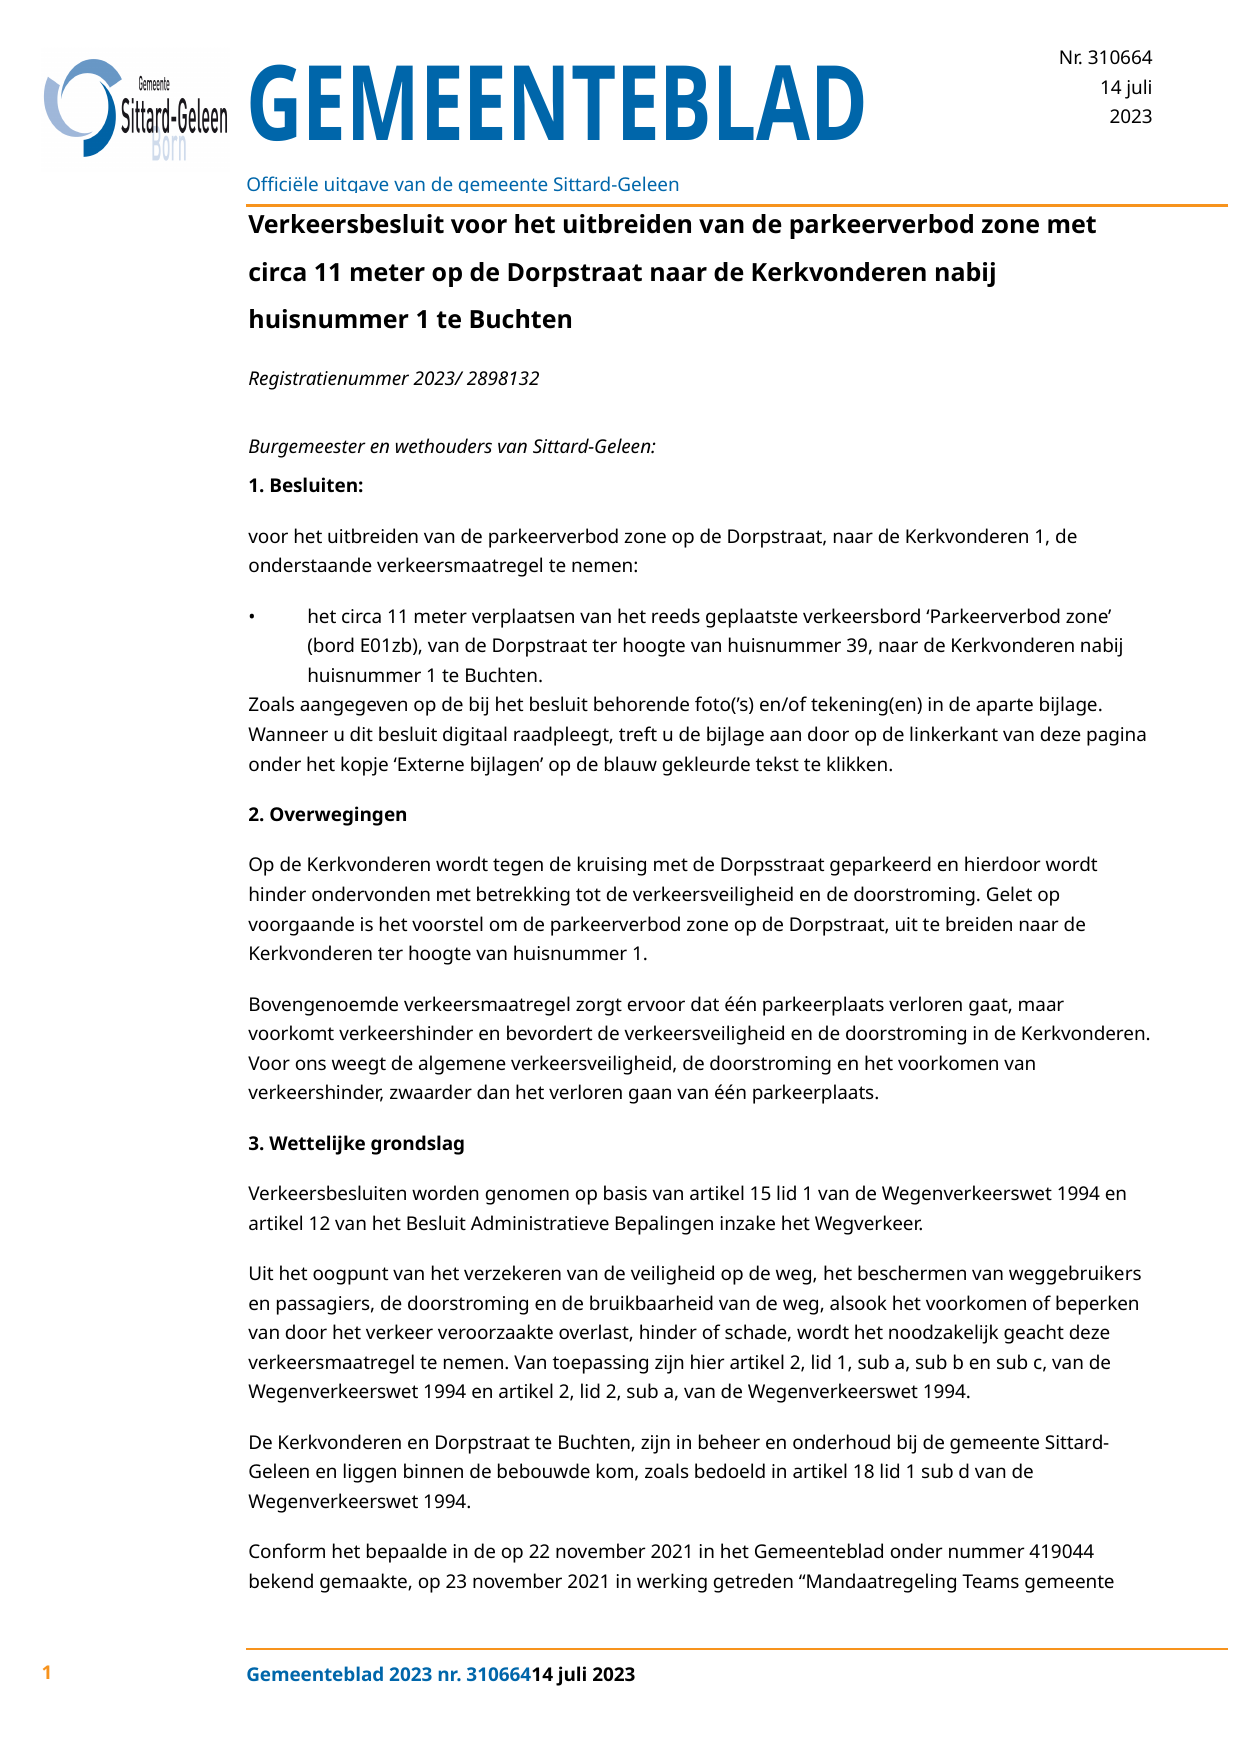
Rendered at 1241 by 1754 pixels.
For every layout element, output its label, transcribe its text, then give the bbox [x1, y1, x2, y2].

text De Kerkvonderen en Dorpstraat te Buchten, zijn in beheer en onderhoud bij de gemeente Sittard-Geleen en liggen binnen de bebouwde kom, zoals bedoeld in artikel 18 lid 1 sub d van de Wegenverkeerswet 1994. [248, 1429, 1152, 1514]
text Verkeersbesluit voor het uitbreiden van de parkeerverbod zone met circa 11 meter op de Dorpstraat naar de Kerkvonderen nabij huisnummer 1 te Buchten [248, 207, 1152, 336]
text Bovengenoemde verkeersmaatregel zorgt ervoor dat één parkeerplaats verloren gaat, maar voorkomt verkeershinder en bevordert de verkeersveiligheid en de doorstroming in de Kerkvonderen. Voor ons weegt de algemene verkeersveiligheid, de doorstroming en het voorkomen van verkeershinder, zwaarder dan het verloren gaan van één parkeerplaats. [248, 991, 1152, 1105]
text Conform het bepaalde in de op 22 november 2021 in het Gemeenteblad onder nummer 419044 bekend gemaakte, op 23 november 2021 in werking getreden “Mandaatregeling Teams gemeente [248, 1539, 1152, 1594]
text Uit het oogpunt van het verzekeren van de veiligheid op de weg, het beschermen van weggebruikers en passagiers, de doorstroming en de bruikbaarheid van de weg, alsook het voorkomen of beperken van door het verkeer veroorzaakte overlast, hinder of schade, wordt het noodzakelijk geacht deze verkeersmaatregel te nemen. Van toepassing zijn hier artikel 2, lid 1, sub a, sub b en sub c, van de Wegenverkeerswet 1994 en artikel 2, lid 2, sub a, van de Wegenverkeerswet 1994. [248, 1260, 1152, 1404]
text Burgemeester en wethouders van Sittard-Geleen: [248, 433, 1152, 459]
text Zoals aangegeven op de bij het besluit behorende foto(’s) en/of tekening(en) in de aparte bijlage. Wanneer u dit besluit digitaal raadpleegt, treft u de bijlage aan door op de linkerkant van deze pagina onder het kopje ‘Externe bijlagen’ op de blauw gekleurde tekst te klikken. [248, 692, 1152, 777]
text voor het uitbreiden van de parkeerverbod zone op de Dorpstraat, naar de Kerkvonderen 1, de onderstaande verkeersmaatregel te nemen: [248, 523, 1152, 578]
text Op de Kerkvonderen wordt tegen de kruising met de Dorpsstraat geparkeerd en hierdoor wordt hinder ondervonden met betrekking tot de verkeersveiligheid en de doorstroming. Gelet op voorgaande is het voorstel om de parkeerverbod zone op de Dorpstraat, uit te breiden naar de Kerkvonderen ter hoogte van huisnummer 1. [248, 852, 1152, 966]
text 3. Wettelijke grondslag [248, 1130, 1152, 1156]
text Verkeersbesluiten worden genomen op basis van artikel 15 lid 1 van de Wegenverkeerswet 1994 en artikel 12 van het Besluit Administratieve Bepalingen inzake het Wegverkeer. [248, 1180, 1152, 1236]
text 1. Besluiten: [248, 472, 1152, 498]
text Registratienummer 2023/ 2898132 [248, 366, 1152, 391]
list het circa 11 meter verplaatsen van het reeds geplaatste verkeersbord ‘Parkeerverbod zone’ (bord E01zb), van de Dorpstraat ter hoogte van huisnummer 39, naar de Kerkvonderen nabij huisnummer 1 te Buchten. [248, 603, 1152, 688]
text 2. Overwegingen [248, 801, 1152, 827]
picture [41, 47, 231, 172]
